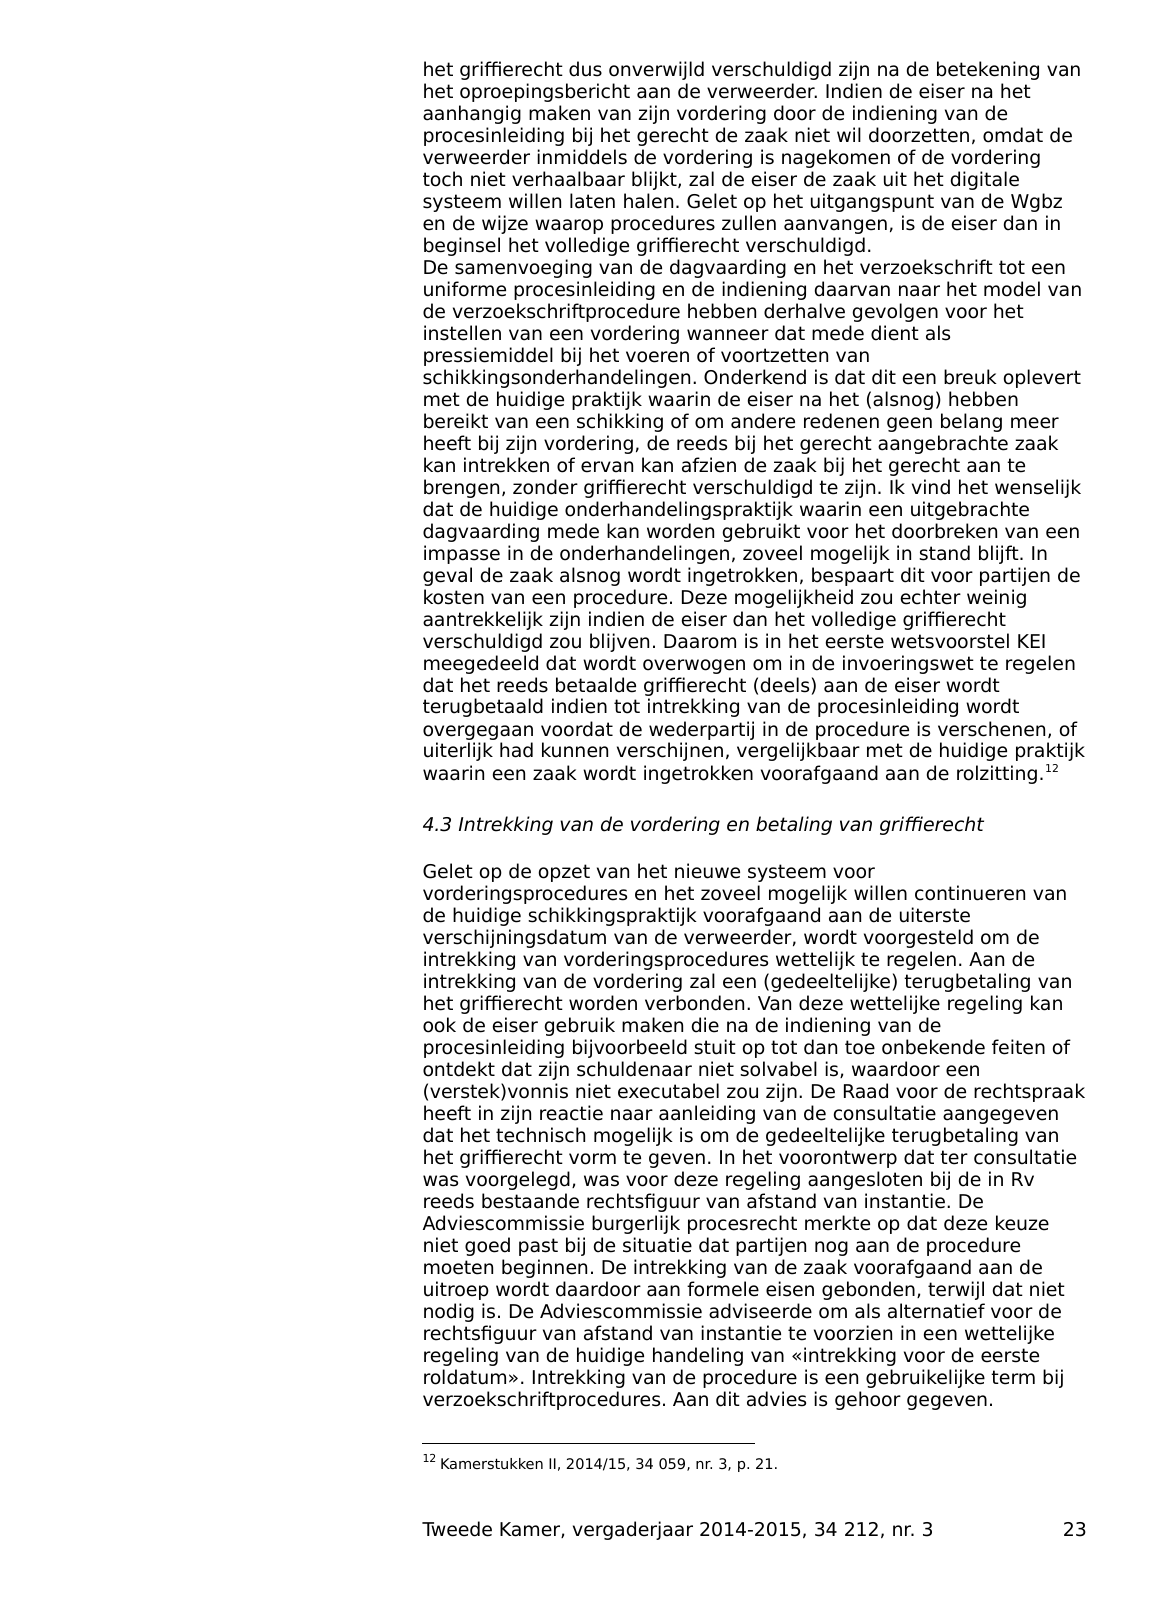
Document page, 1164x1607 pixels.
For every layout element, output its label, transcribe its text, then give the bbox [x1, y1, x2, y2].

text De samenvoeging van de dagvaarding en het verzoekschrift tot een uniforme procesinleiding en de indiening daarvan naar het model van de verzoekschriftprocedure hebben derhalve gevolgen voor het instellen van een vordering wanneer dat mede dient als pressiemiddel bij het voeren of voortzetten van schikkingsonderhandelingen. Onderkend is dat dit een breuk oplevert met de huidige praktijk waarin de eiser na het (alsnog) hebben bereikt van een schikking of om andere redenen geen belang meer heeft bij zijn vordering, de reeds bij het gerecht aangebrachte zaak kan intrekken of ervan kan afzien de zaak bij het gerecht aan te brengen, zonder griffierecht verschuldigd te zijn. Ik vind het wenselijk dat de huidige onderhandelingspraktijk waarin een uitgebrachte dagvaarding mede kan worden gebruikt voor het doorbreken van een impasse in de onderhandelingen, zoveel mogelijk in stand blijft. In geval de zaak alsnog wordt ingetrokken, bespaart dit voor partijen de kosten van een procedure. Deze mogelijkheid zou echter weinig aantrekkelijk zijn indien de eiser dan het volledige griffierecht verschuldigd zou blijven. Daarom is in het eerste wetsvoorstel KEI meegedeeld dat wordt overwogen om in de invoeringswet te regelen dat het reeds betaalde griffierecht (deels) aan de eiser wordt terugbetaald indien tot intrekking van de procesinleiding wordt overgegaan voordat de wederpartij in de procedure is verschenen, of uiterlijk had kunnen verschijnen, vergelijkbaar met de huidige praktijk waarin een zaak wordt ingetrokken voorafgaand aan de rolzitting. [422, 257, 1087, 784]
text het griffierecht dus onverwijld verschuldigd zijn na de betekening van het oproepingsbericht aan de verweerder. Indien de eiser na het aanhangig maken van zijn vordering door de indiening van de procesinleiding bij het gerecht de zaak niet wil doorzetten, omdat de verweerder inmiddels de vordering is nagekomen of de vordering toch niet verhaalbaar blijkt, zal de eiser de zaak uit het digitale systeem willen laten halen. Gelet op het uitgangspunt van de Wgbz en de wijze waarop procedures zullen aanvangen, is de eiser dan in beginsel het volledige griffierecht verschuldigd. [422, 59, 1087, 257]
text Kamerstukken II, 2014/15, 34 059, nr. 3, p. 21. [422, 1452, 1087, 1474]
subtitle 4.3 Intrekking van de vordering en betaling van griffierecht [422, 814, 1087, 836]
text Gelet op de opzet van het nieuwe systeem voor vorderingsprocedures en het zoveel mogelijk willen continueren van de huidige schikkingspraktijk voorafgaand aan de uiterste verschijningsdatum van de verweerder, wordt voorgesteld om de intrekking van vorderingsprocedures wettelijk te regelen. Aan de intrekking van de vordering zal een (gedeeltelijke) terugbetaling van het griffierecht worden verbonden. Van deze wettelijke regeling kan ook de eiser gebruik maken die na de indiening van de procesinleiding bijvoorbeeld stuit op tot dan toe onbekende feiten of ontdekt dat zijn schuldenaar niet solvabel is, waardoor een (verstek)vonnis niet executabel zou zijn. De Raad voor de rechtspraak heeft in zijn reactie naar aanleiding van de consultatie aangegeven dat het technisch mogelijk is om de gedeeltelijke terugbetaling van het griffierecht vorm te geven. In het voorontwerp dat ter consultatie was voorgelegd, was voor deze regeling aangesloten bij de in Rv reeds bestaande rechtsfiguur van afstand van instantie. De Adviescommissie burgerlijk procesrecht merkte op dat deze keuze niet goed past bij de situatie dat partijen nog aan de procedure moeten beginnen. De intrekking van de zaak voorafgaand aan de uitroep wordt daardoor aan formele eisen gebonden, terwijl dat niet nodig is. De Adviescommissie adviseerde om als alternatief voor de rechtsfiguur van afstand van instantie te voorzien in een wettelijke regeling van de huidige handeling van «intrekking voor de eerste roldatum». Intrekking van de procedure is een gebruikelijke term bij verzoekschriftprocedures. Aan dit advies is gehoor gegeven. [422, 861, 1087, 1411]
